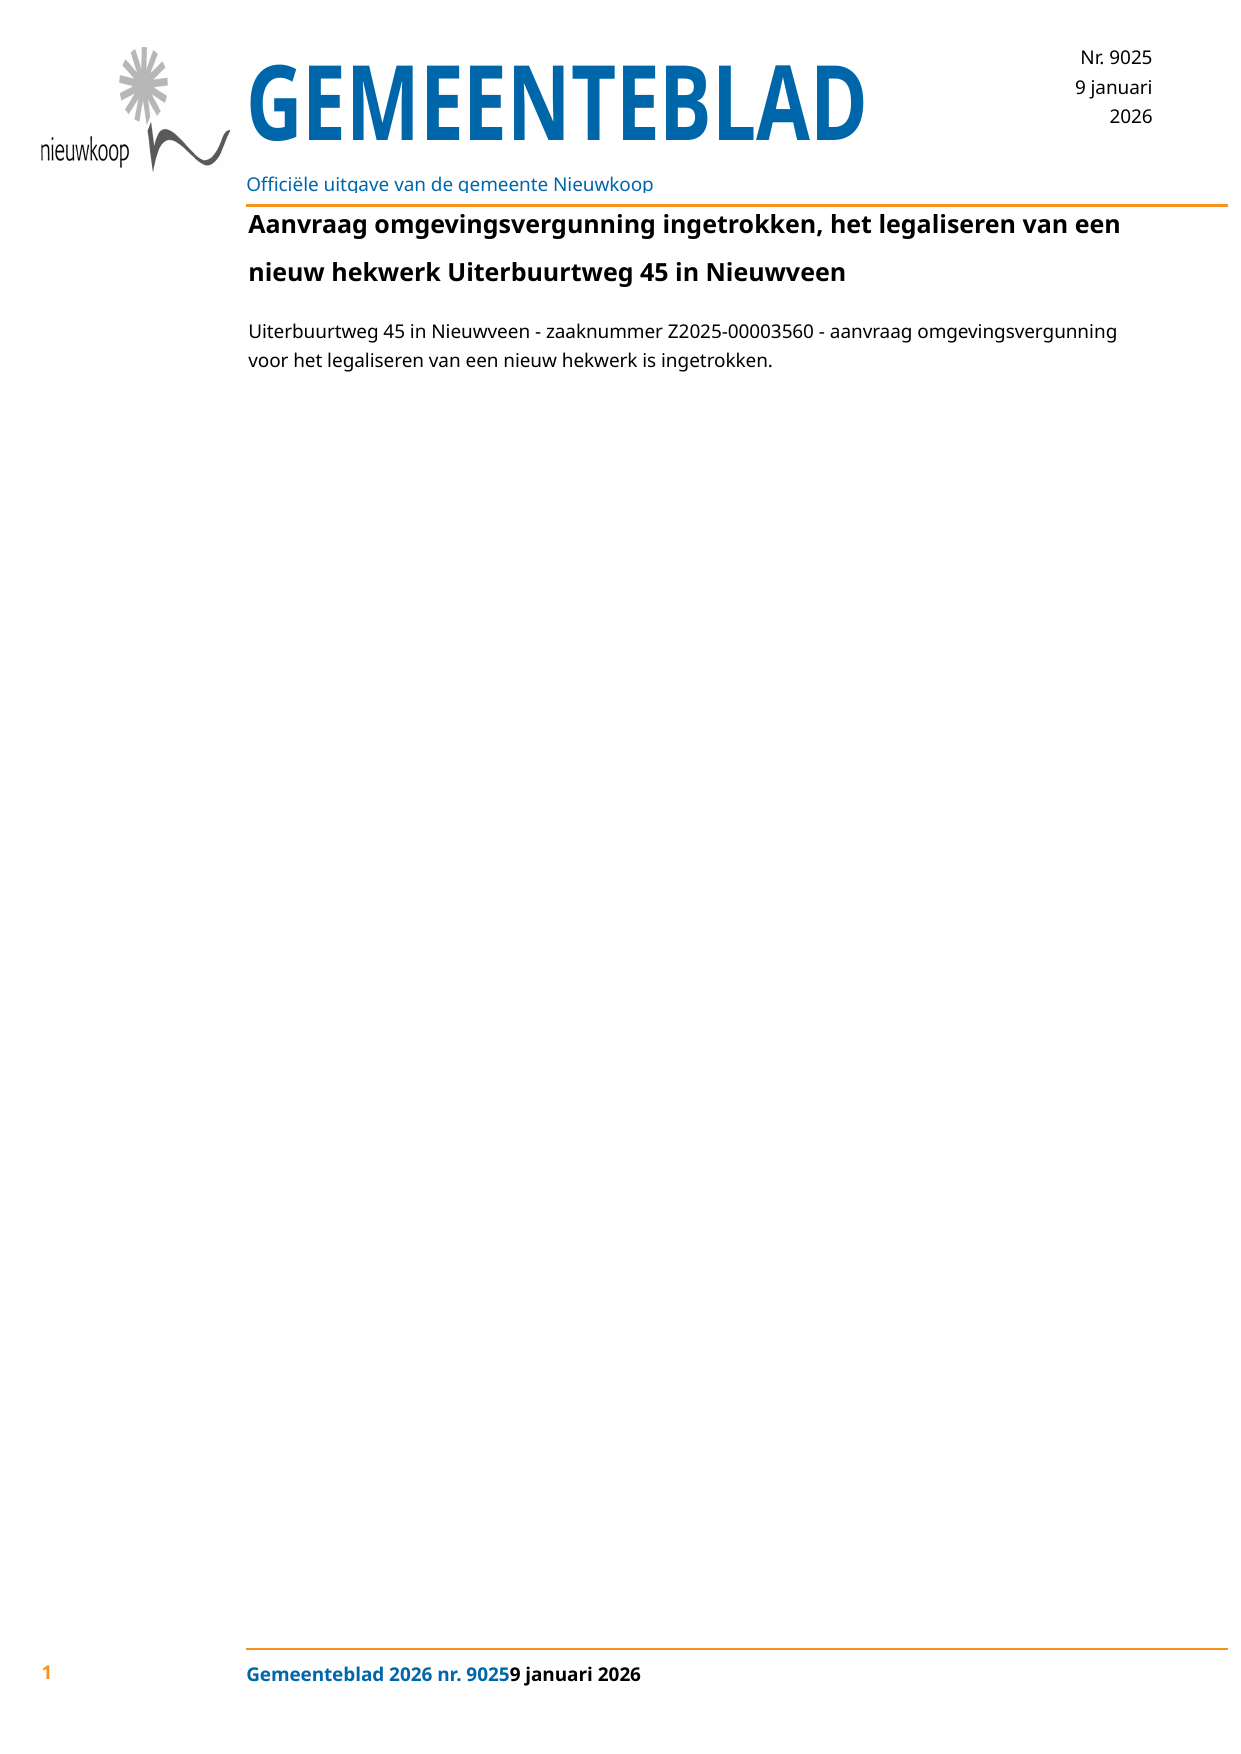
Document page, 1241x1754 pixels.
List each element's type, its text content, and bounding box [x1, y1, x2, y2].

text Uiterbuurtweg 45 in Nieuwveen - zaaknummer Z2025-00003560 - aanvraag omgevingsvergunning voor het legaliseren van een nieuw hekwerk is ingetrokken. [248, 318, 1152, 373]
picture [41, 47, 231, 172]
text Aanvraag omgevingsvergunning ingetrokken, het legaliseren van een nieuw hekwerk Uiterbuurtweg 45 in Nieuwveen [248, 207, 1152, 288]
